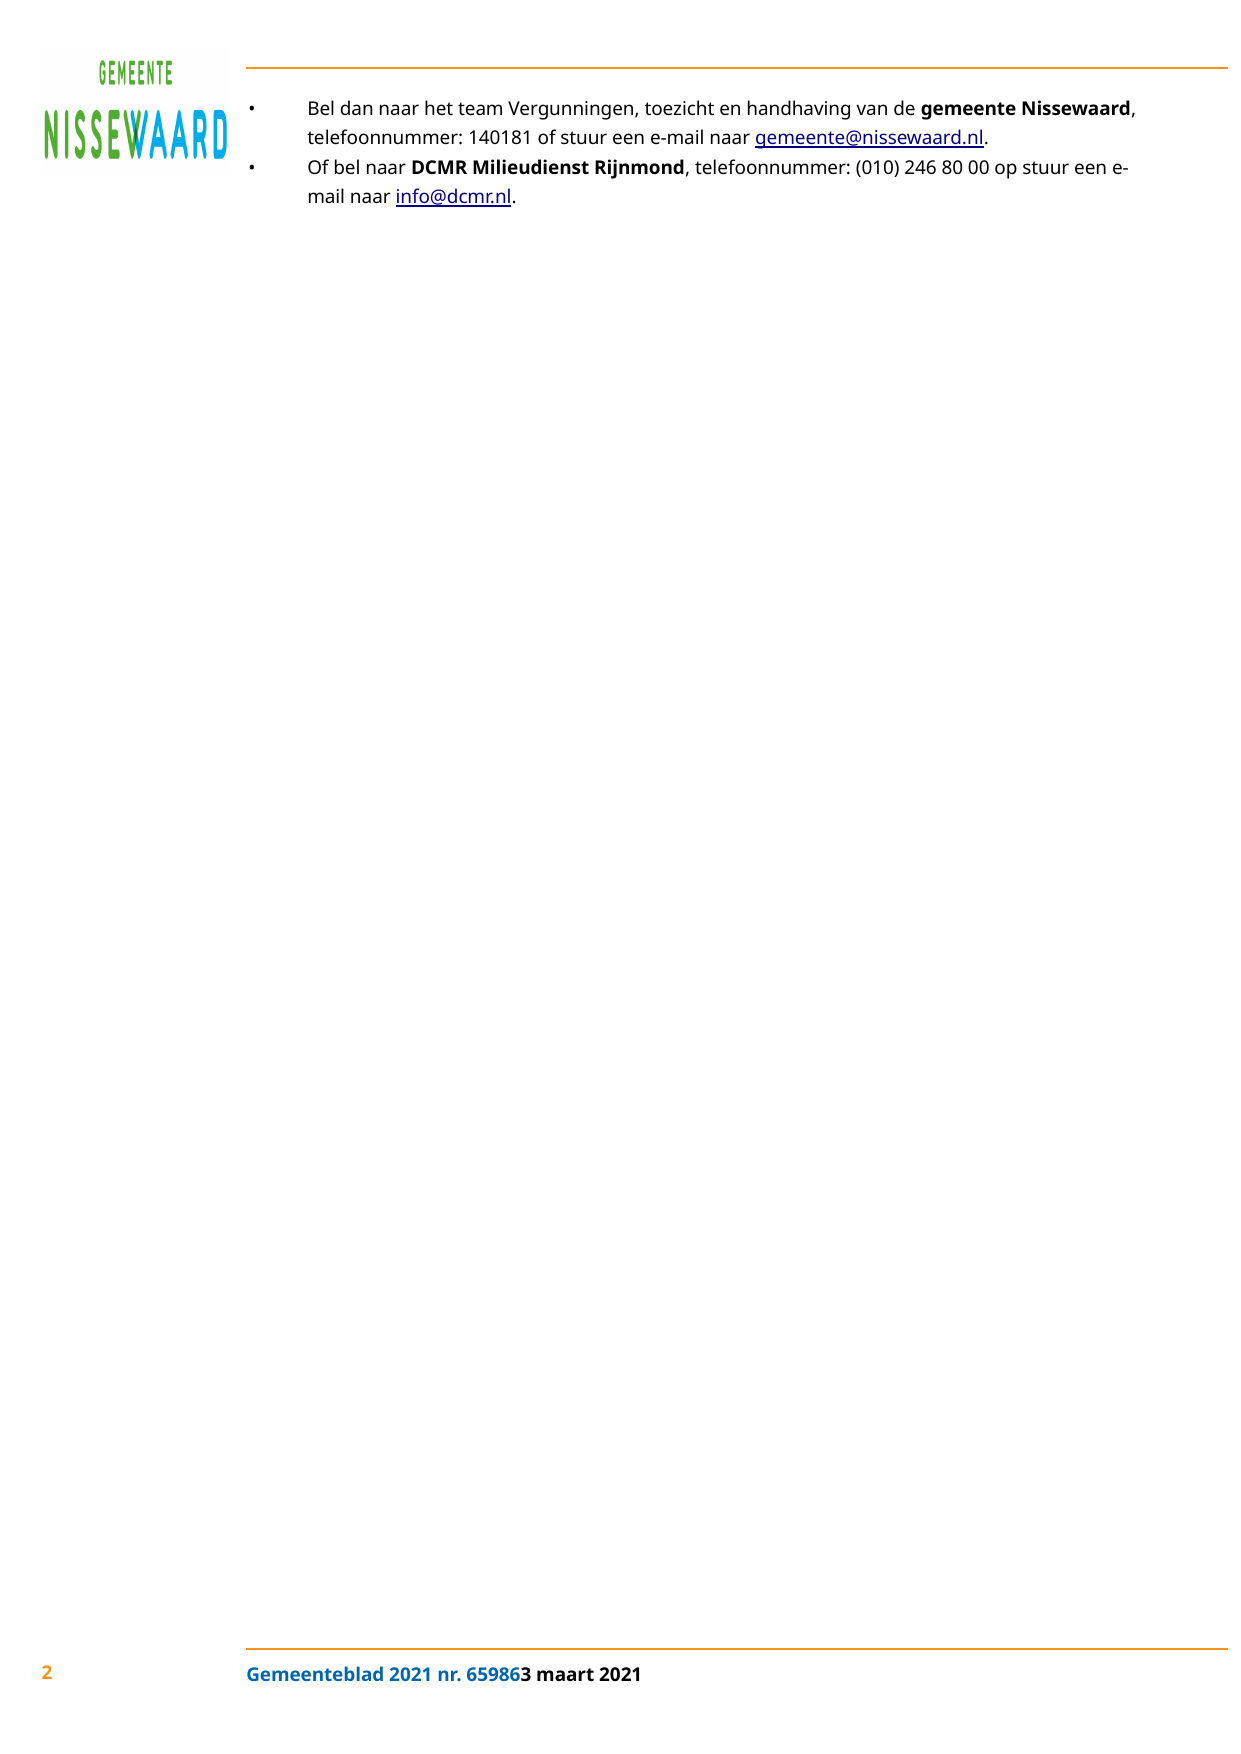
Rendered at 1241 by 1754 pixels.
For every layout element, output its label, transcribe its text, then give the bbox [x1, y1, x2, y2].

list Bel dan naar het team Vergunningen, toezicht en handhaving van de gemeente Nissewaard, telefoonnummer: 140181 of stuur een e-mail naar gemeente@nissewaard.nl. [248, 95, 1152, 150]
picture [41, 47, 231, 172]
list Of bel naar DCMR Milieudienst Rijnmond, telefoonnummer: (010) 246 80 00 op stuur een e-mail naar info@dcmr.nl. [248, 154, 1152, 209]
